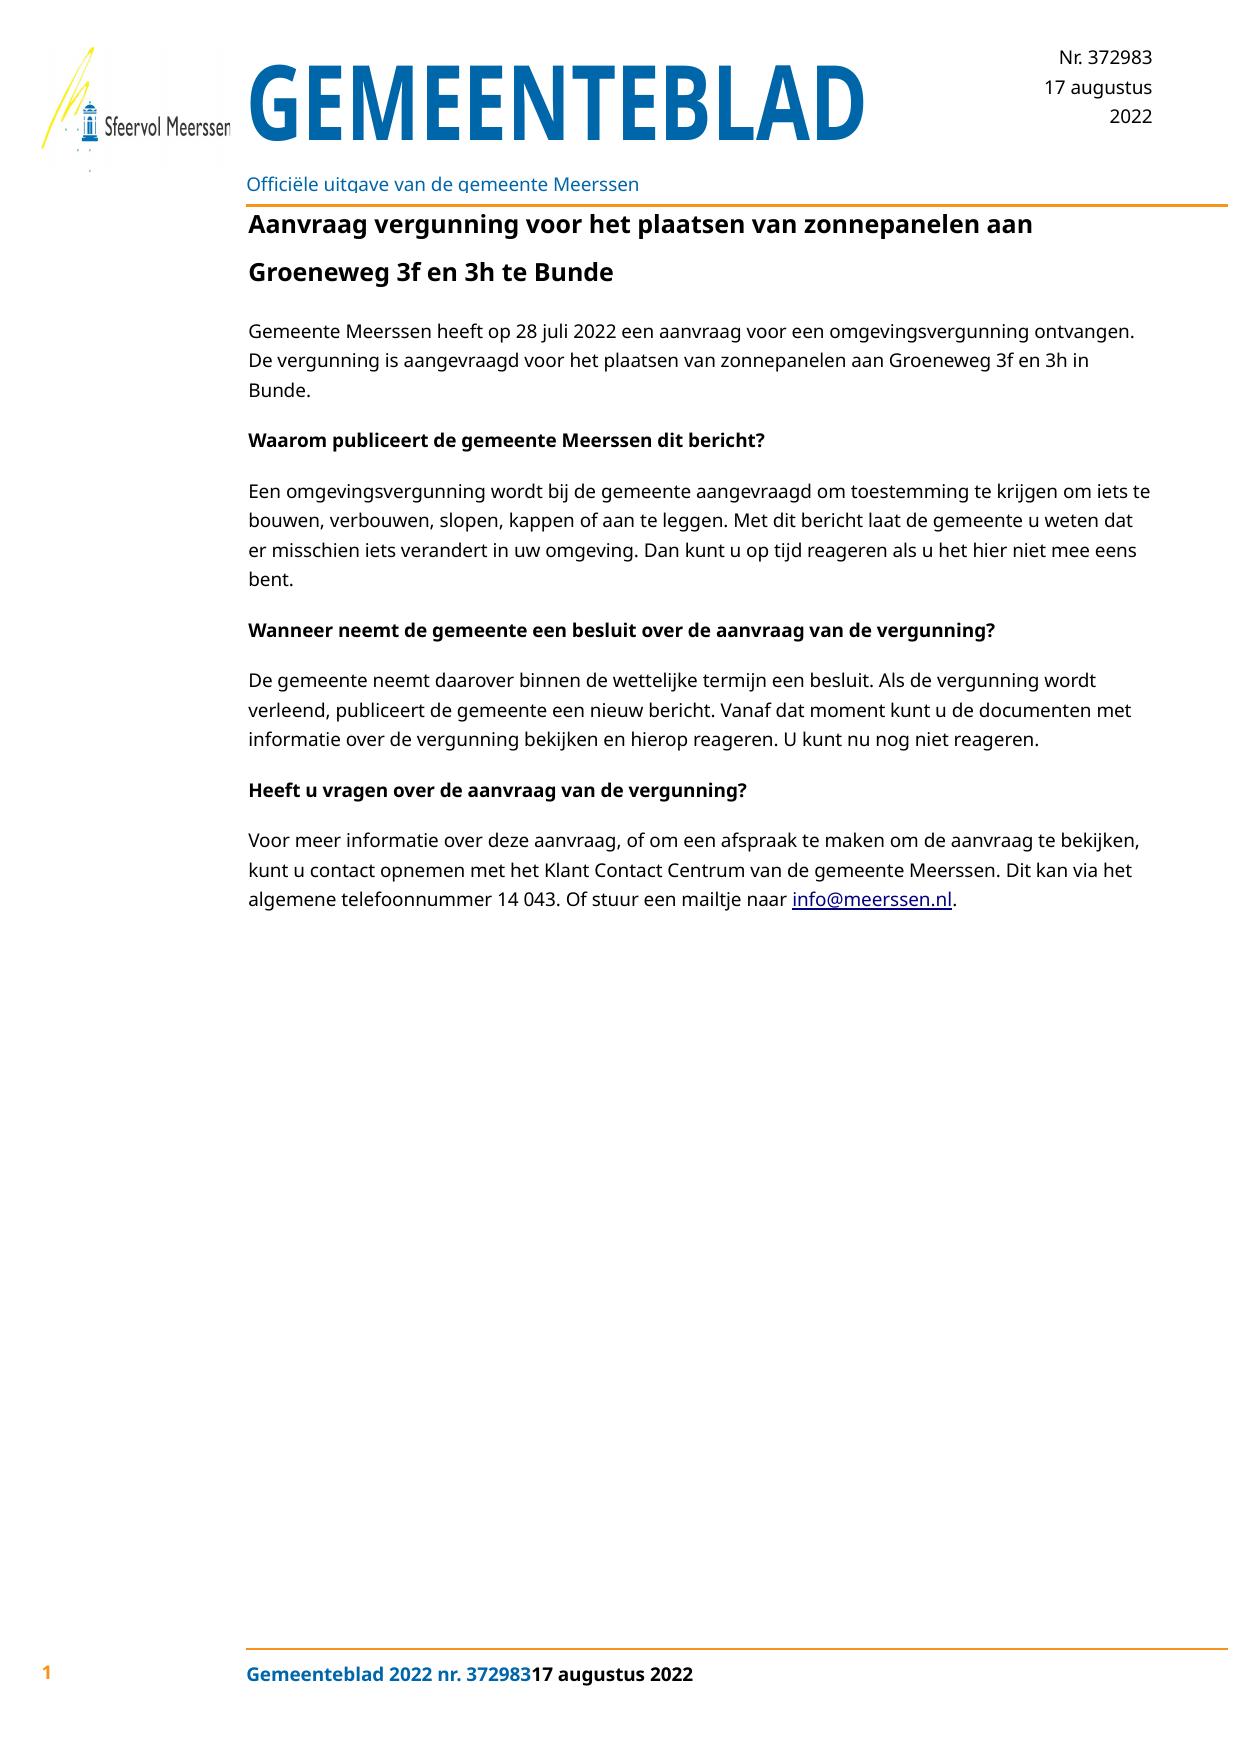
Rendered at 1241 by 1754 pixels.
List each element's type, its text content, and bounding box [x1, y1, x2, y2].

text Gemeente Meerssen heeft op 28 juli 2022 een aanvraag voor een omgevingsvergunning ontvangen. De vergunning is aangevraagd voor het plaatsen van zonnepanelen aan Groeneweg 3f en 3h in Bunde. [248, 318, 1152, 403]
text Aanvraag vergunning voor het plaatsen van zonnepanelen aan Groeneweg 3f en 3h te Bunde [248, 207, 1152, 288]
text Een omgevingsvergunning wordt bij de gemeente aangevraagd om toestemming te krijgen om iets te bouwen, verbouwen, slopen, kappen of aan te leggen. Met dit bericht laat de gemeente u weten dat er misschien iets verandert in uw omgeving. Dan kunt u op tijd reageren als u het hier niet mee eens bent. [248, 478, 1152, 592]
text Wanneer neemt de gemeente een besluit over de aanvraag van de vergunning? [248, 617, 1152, 643]
text Waarom publiceert de gemeente Meerssen dit bericht? [248, 427, 1152, 453]
picture [41, 47, 231, 172]
text Voor meer informatie over deze aanvraag, of om een afspraak te maken om de aanvraag te bekijken, kunt u contact opnemen met het Klant Contact Centrum van de gemeente Meerssen. Dit kan via het algemene telefoonnummer 14 043. Of stuur een mailtje naar info@meerssen.nl. [248, 827, 1152, 912]
text De gemeente neemt daarover binnen de wettelijke termijn een besluit. Als de vergunning wordt verleend, publiceert de gemeente een nieuw bericht. Vanaf dat moment kunt u de documenten met informatie over de vergunning bekijken en hierop reageren. U kunt nu nog niet reageren. [248, 667, 1152, 752]
text Heeft u vragen over de aanvraag van de vergunning? [248, 777, 1152, 803]
